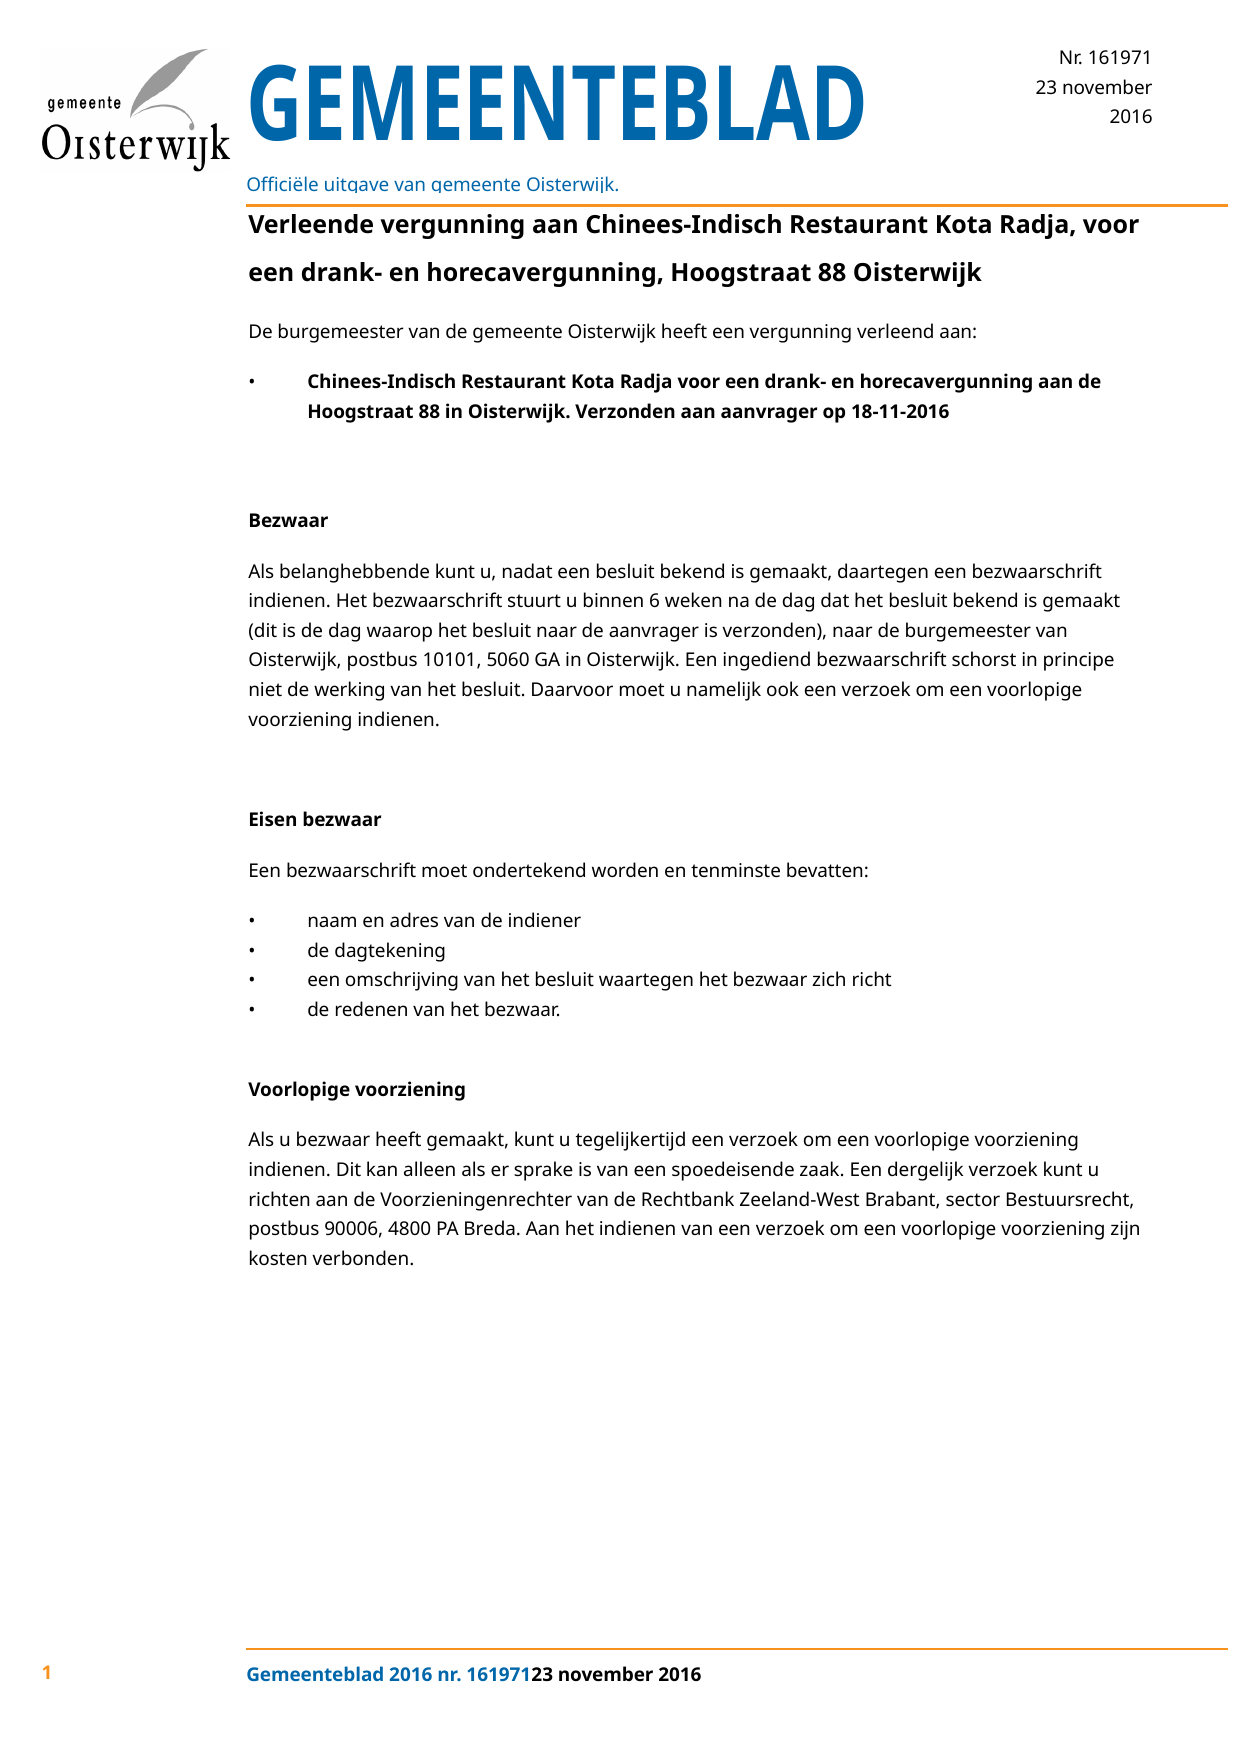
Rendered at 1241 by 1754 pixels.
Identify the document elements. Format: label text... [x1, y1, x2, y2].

text Verleende vergunning aan Chinees-Indisch Restaurant Kota Radja, voor een drank- en horecavergunning, Hoogstraat 88 Oisterwijk [248, 207, 1152, 288]
text Een bezwaarschrift moet ondertekend worden en tenminste bevatten: [248, 857, 1152, 883]
text De burgemeester van de gemeente Oisterwijk heeft een vergunning verleend aan: [248, 318, 1152, 344]
text Eisen bezwaar [248, 807, 1152, 832]
text Voorlopige voorziening [248, 1076, 1152, 1102]
list een omschrijving van het besluit waartegen het bezwaar zich richt [248, 967, 1152, 992]
text Bezwaar [248, 507, 1152, 533]
list de dagtekening [248, 937, 1152, 963]
list naam en adres van de indiener [248, 907, 1152, 933]
picture [41, 47, 231, 172]
text Als u bezwaar heeft gemaakt, kunt u tegelijkertijd een verzoek om een voorlopige voorziening indienen. Dit kan alleen als er sprake is van een spoedeisende zaak. Een dergelijk verzoek kunt u richten aan de Voorzieningenrechter van de Rechtbank Zeeland-West Brabant, sector Bestuursrecht, postbus 90006, 4800 PA Breda. Aan het indienen van een verzoek om een voorlopige voorziening zijn kosten verbonden. [248, 1127, 1152, 1271]
list Chinees-Indisch Restaurant Kota Radja voor een drank- en horecavergunning aan de Hoogstraat 88 in Oisterwijk. Verzonden aan aanvrager op 18-11-2016 [248, 368, 1152, 424]
text Als belanghebbende kunt u, nadat een besluit bekend is gemaakt, daartegen een bezwaarschrift indienen. Het bezwaarschrift stuurt u binnen 6 weken na de dag dat het besluit bekend is gemaakt (dit is de dag waarop het besluit naar de aanvrager is verzonden), naar de burgemeester van Oisterwijk, postbus 10101, 5060 GA in Oisterwijk. Een ingediend bezwaarschrift schorst in principe niet de werking van het besluit. Daarvoor moet u namelijk ook een verzoek om een voorlopige voorziening indienen. [248, 558, 1152, 732]
list de redenen van het bezwaar. [248, 996, 1152, 1022]
